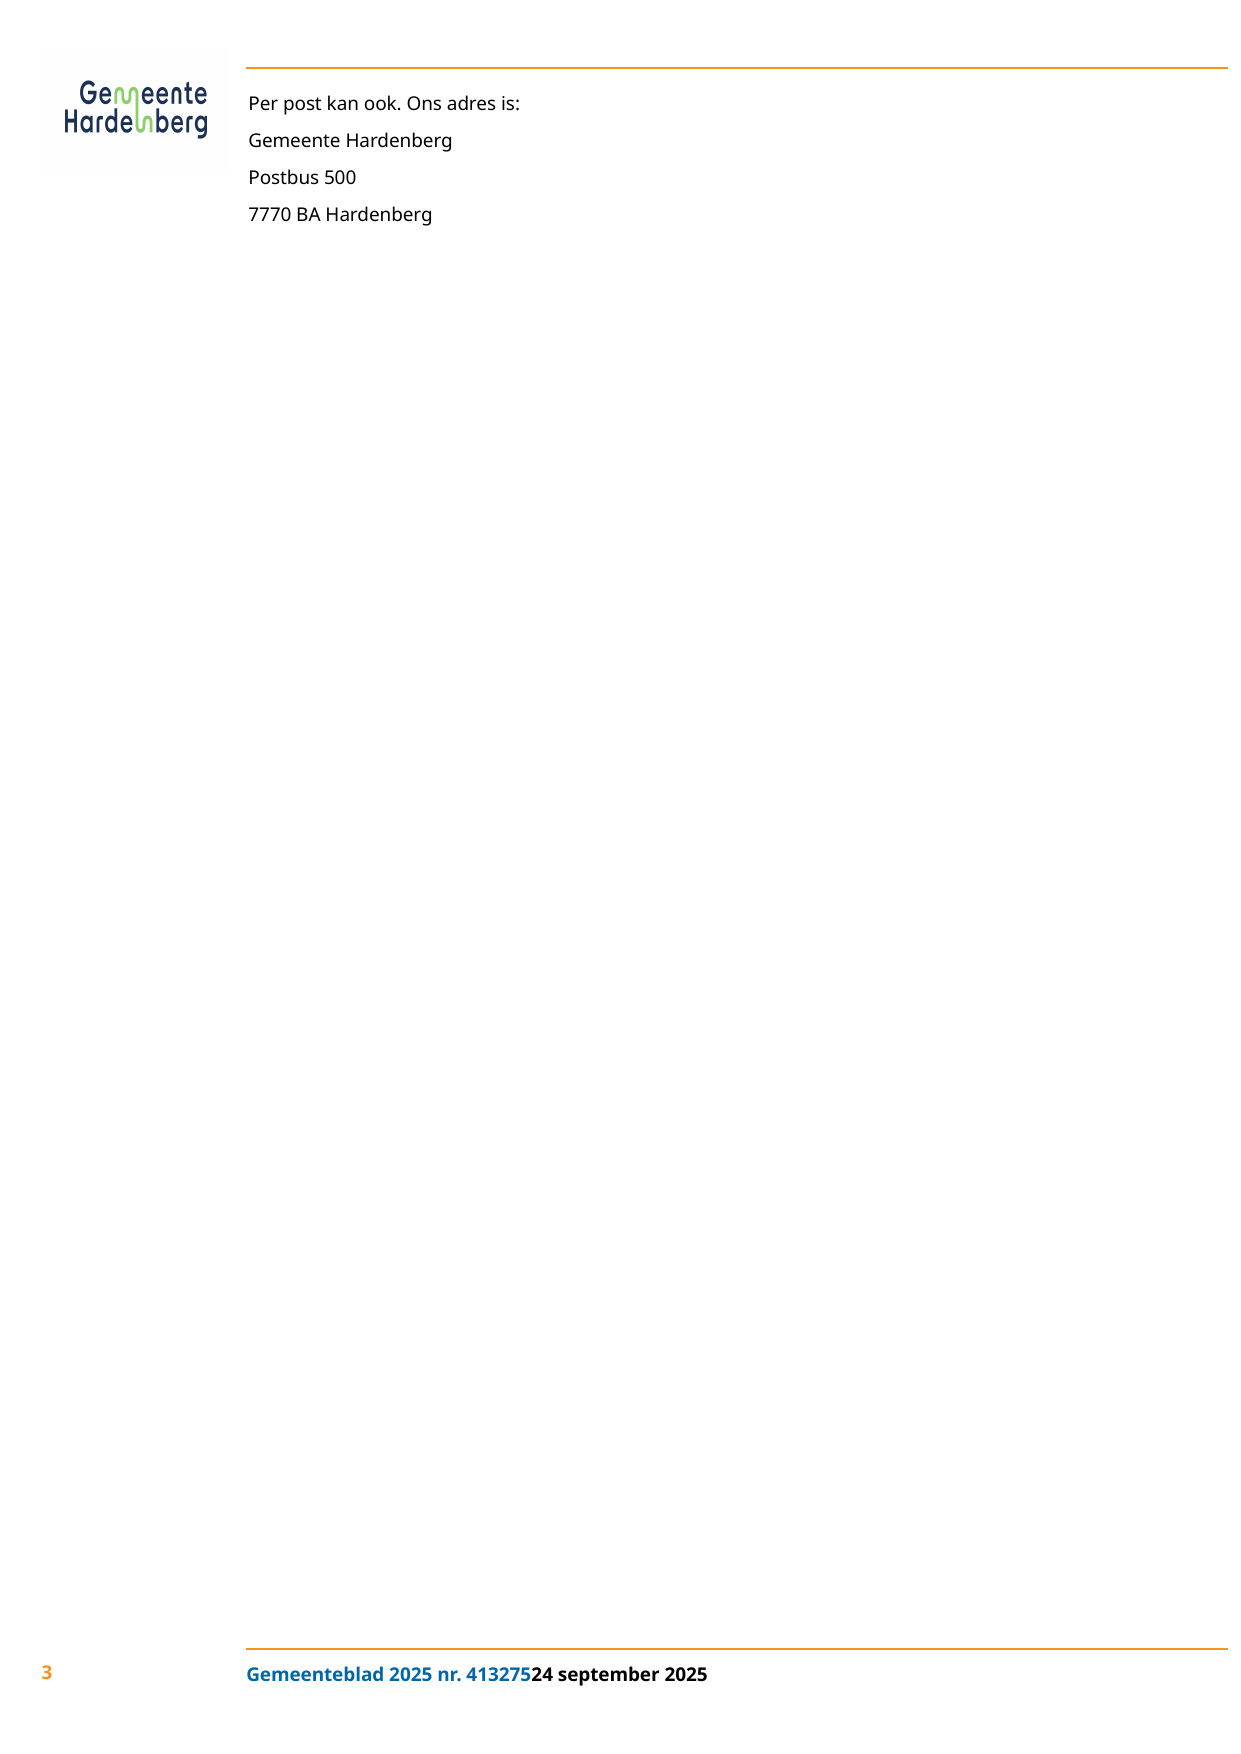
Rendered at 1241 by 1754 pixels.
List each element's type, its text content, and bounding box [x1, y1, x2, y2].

picture [41, 47, 231, 172]
text Per post kan ook. Ons adres is: [248, 95, 1152, 114]
text 7770 BA Hardenberg [248, 206, 1152, 225]
text Gemeente Hardenberg [248, 132, 1152, 151]
text Postbus 500 [248, 169, 1152, 188]
